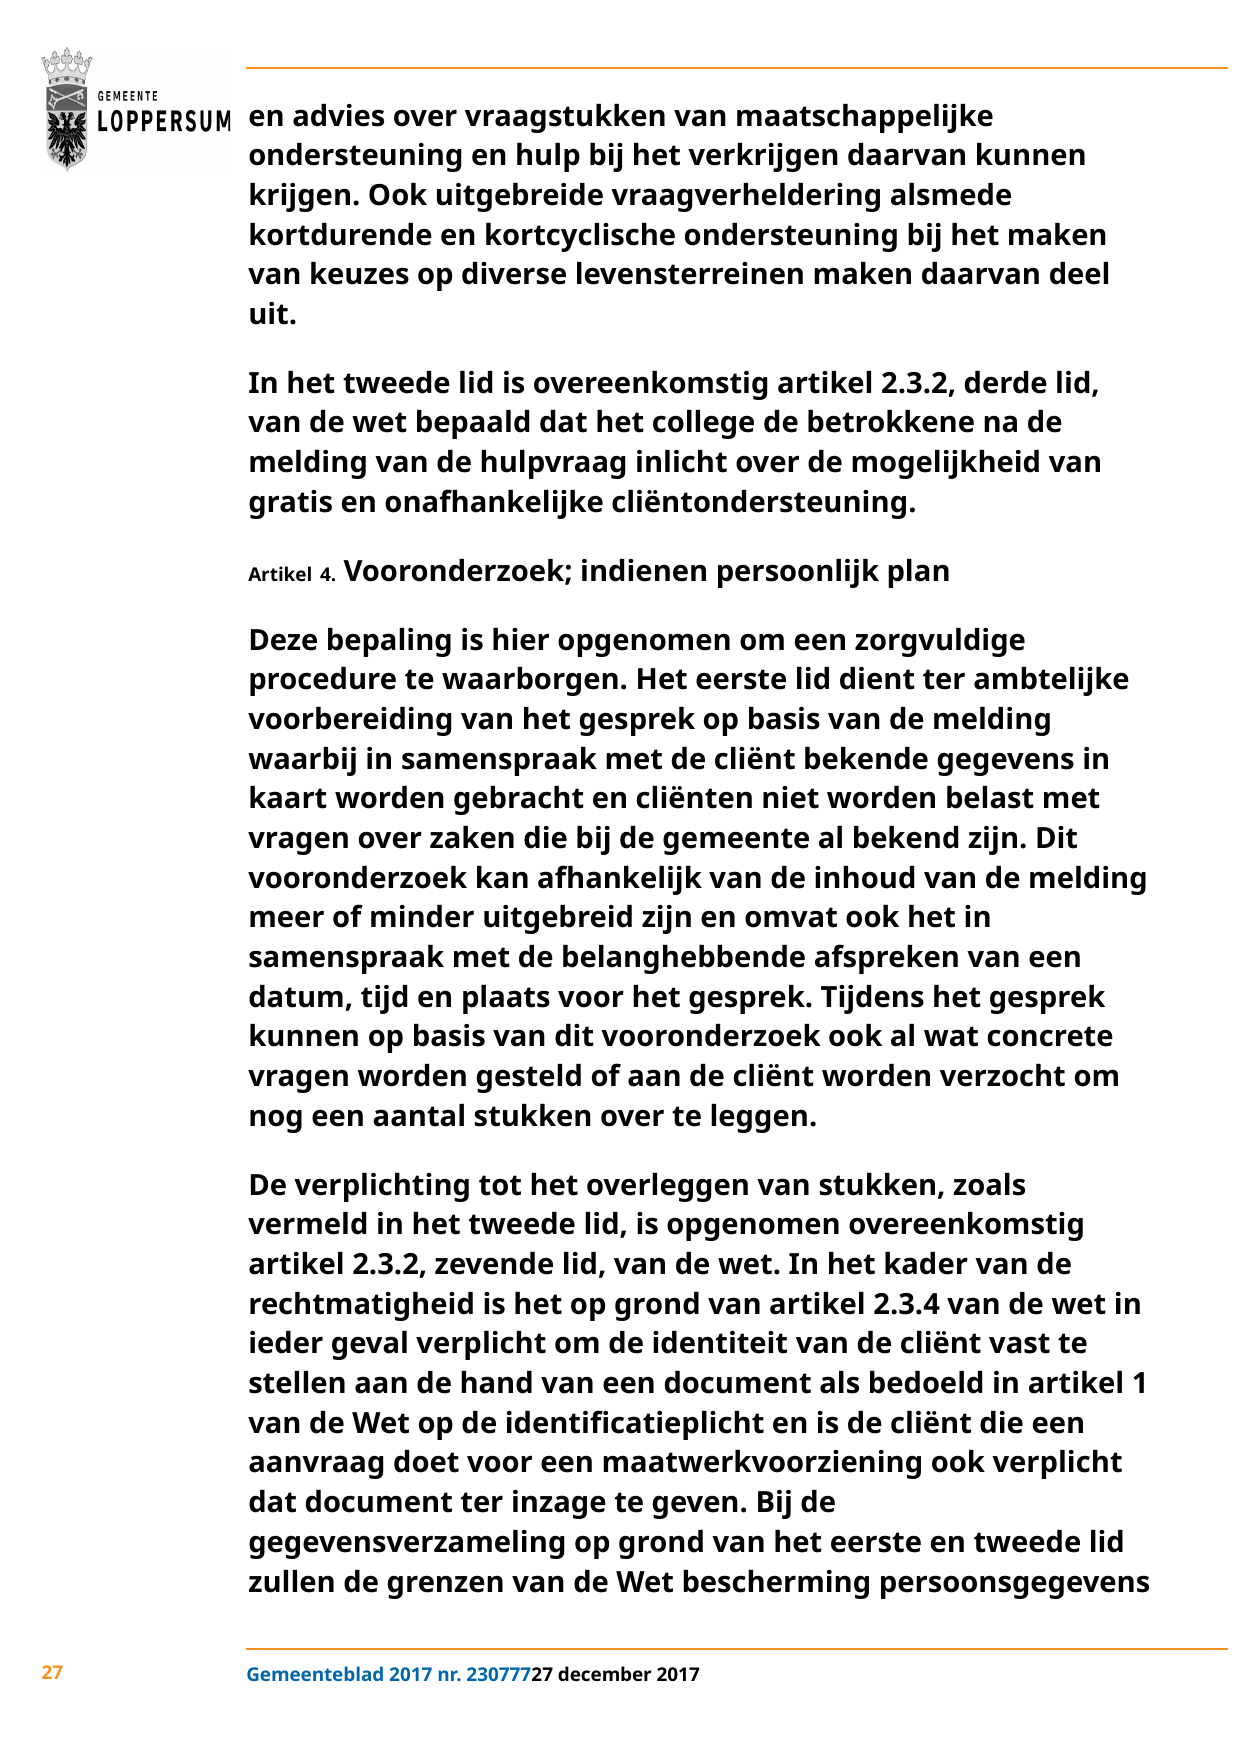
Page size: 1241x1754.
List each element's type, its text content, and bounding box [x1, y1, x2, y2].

text Artikel 4. Vooronderzoek; indienen persoonlijk plan [248, 550, 1152, 590]
text en advies over vraagstukken van maatschappelijke ondersteuning en hulp bij het verkrijgen daarvan kunnen krijgen. Ook uitgebreide vraagverheldering alsmede kortdurende en kortcyclische ondersteuning bij het maken van keuzes op diverse levensterreinen maken daarvan deel uit. [248, 95, 1152, 333]
picture [41, 47, 231, 172]
text Deze bepaling is hier opgenomen om een zorgvuldige procedure te waarborgen. Het eerste lid dient ter ambtelijke voorbereiding van het gesprek op basis van de melding waarbij in samenspraak met de cliënt bekende gegevens in kaart worden gebracht en cliënten niet worden belast met vragen over zaken die bij de gemeente al bekend zijn. Dit vooronderzoek kan afhankelijk van de inhoud van de melding meer of minder uitgebreid zijn en omvat ook het in samenspraak met de belanghebbende afspreken van een datum, tijd en plaats voor het gesprek. Tijdens het gesprek kunnen op basis van dit vooronderzoek ook al wat concrete vragen worden gesteld of aan de cliënt worden verzocht om nog een aantal stukken over te leggen. [248, 619, 1152, 1135]
text In het tweede lid is overeenkomstig artikel 2.3.2, derde lid, van de wet bepaald dat het college de betrokkene na de melding van de hulpvraag inlicht over de mogelijkheid van gratis en onafhankelijke cliëntondersteuning. [248, 362, 1152, 521]
text De verplichting tot het overleggen van stukken, zoals vermeld in het tweede lid, is opgenomen overeenkomstig artikel 2.3.2, zevende lid, van de wet. In het kader van de rechtmatigheid is het op grond van artikel 2.3.4 van de wet in ieder geval verplicht om de identiteit van de cliënt vast te stellen aan de hand van een document als bedoeld in artikel 1 van de Wet op de identificatieplicht en is de cliënt die een aanvraag doet voor een maatwerkvoorziening ook verplicht dat document ter inzage te geven. Bij de gegevensverzameling op grond van het eerste en tweede lid zullen de grenzen van de Wet bescherming persoonsgegevens [248, 1164, 1152, 1601]
